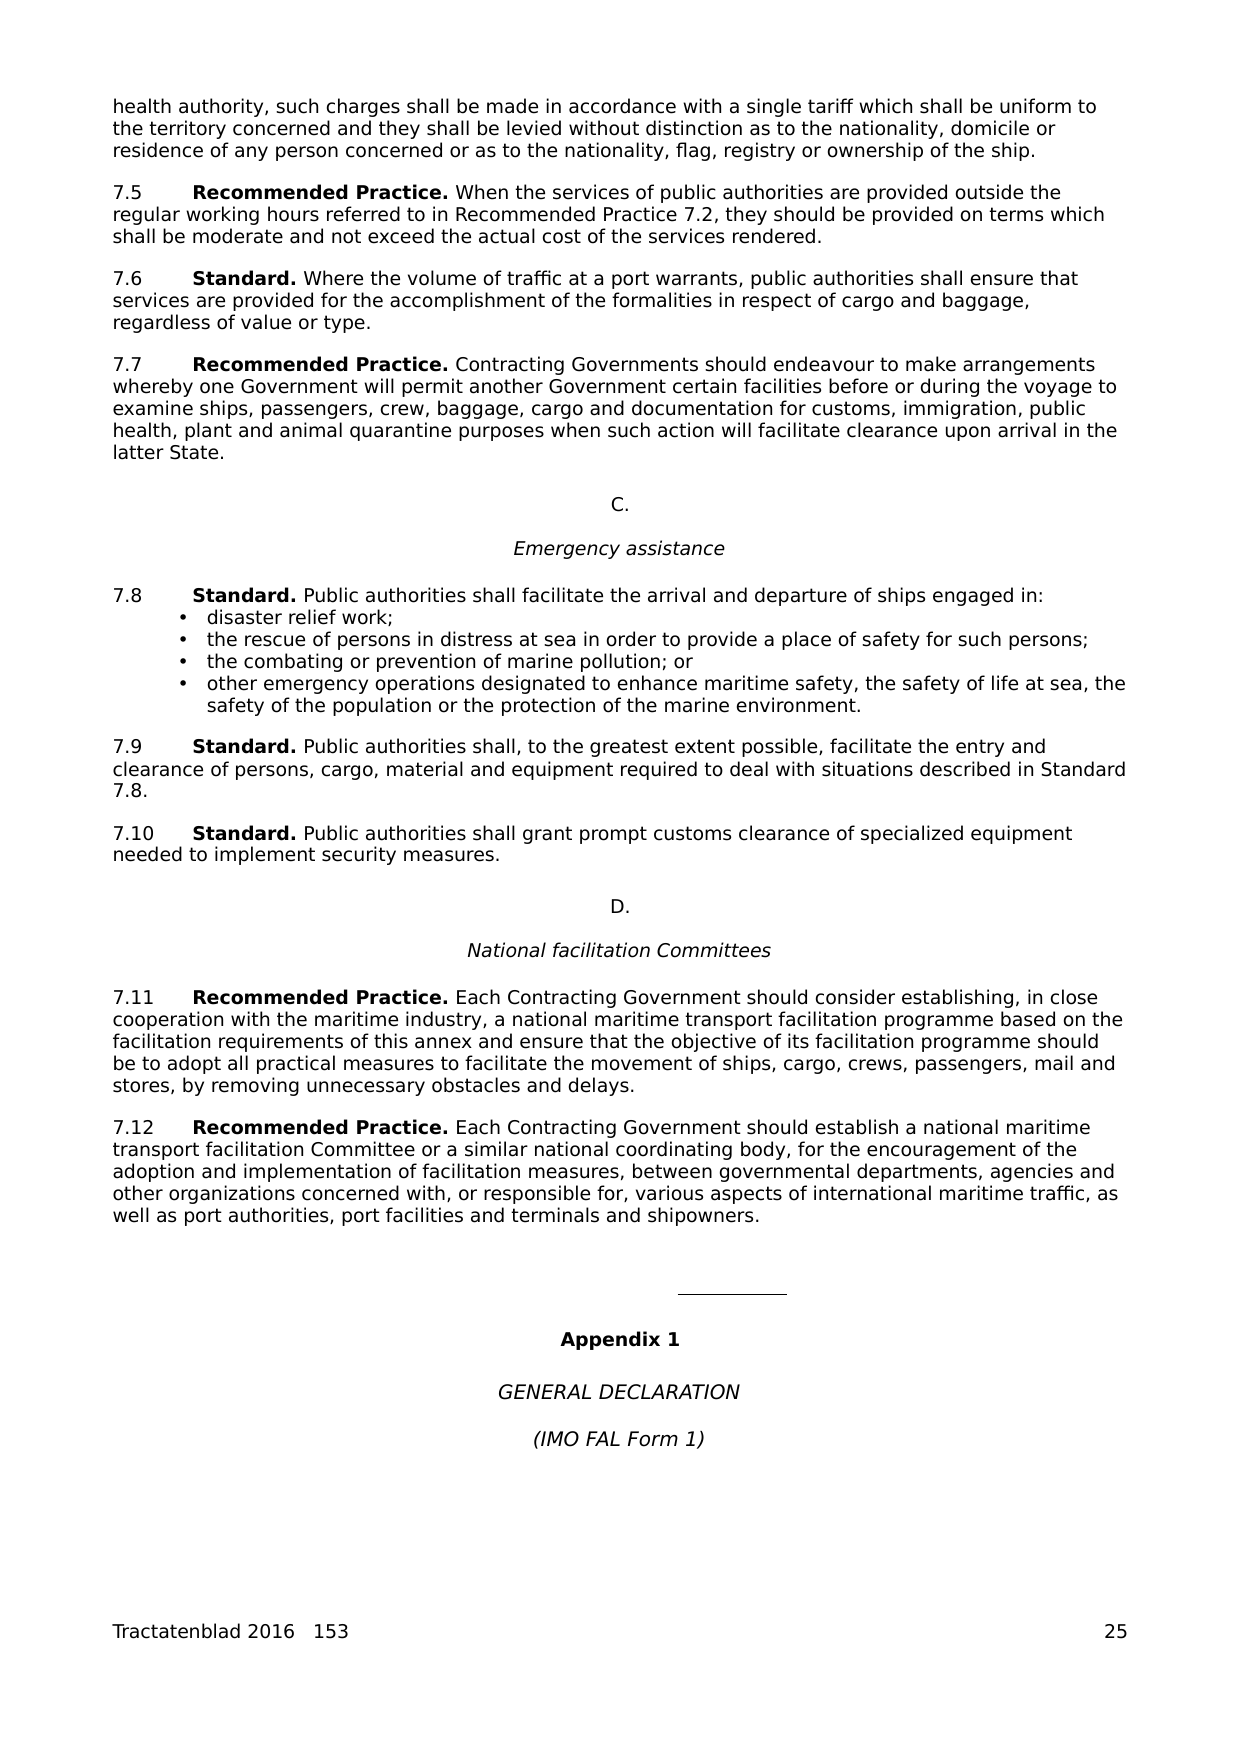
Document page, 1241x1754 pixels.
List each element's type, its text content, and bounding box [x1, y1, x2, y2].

text 7.7 Recommended Practice. Contracting Governments should endeavour to make arrangements whereby one Government will permit another Government certain facilities before or during the voyage to examine ships, passengers, crew, baggage, cargo and documentation for customs, immigration, public health, plant and animal quarantine purposes when such action will facilitate clearance upon arrival in the latter State. [112, 354, 1128, 464]
text 7.6 Standard. Where the volume of traffic at a port warrants, public authorities shall ensure that services are provided for the accomplishment of the formalities in respect of cargo and baggage, regardless of value or type. [112, 268, 1128, 334]
subtitle GENERAL DECLARATION (IMO FAL Form 1) [112, 1381, 1128, 1451]
text 7.11 Recommended Practice. Each Contracting Government should consider establishing, in close cooperation with the maritime industry, a national maritime transport facilitation programme based on the facilitation requirements of this annex and ensure that the objective of its facilitation programme should be to adopt all practical measures to facilitate the movement of ships, cargo, crews, passengers, mail and stores, by removing unnecessary obstacles and delays. [112, 987, 1128, 1097]
text 7.12 Recommended Practice. Each Contracting Government should establish a national maritime transport facilitation Committee or a similar national coordinating body, for the encouragement of the adoption and implementation of facilitation measures, between governmental departments, agencies and other organizations concerned with, or responsible for, various aspects of international maritime traffic, as well as port authorities, port facilities and terminals and shipowners. [112, 1117, 1128, 1227]
text 7.10 Standard. Public authorities shall grant prompt customs clearance of specialized equipment needed to implement security measures. [112, 822, 1128, 866]
subtitle C. Emergency assistance [112, 494, 1128, 559]
text • the rescue of persons in distress at sea in order to provide a place of safety for such persons; [177, 628, 1128, 651]
subtitle D. National facilitation Committees [112, 896, 1128, 962]
text 7.5 Recommended Practice. When the services of public authorities are provided outside the regular working hours referred to in Recommended Practice 7.2, they should be provided on terms which shall be moderate and not exceed the actual cost of the services rendered. [112, 182, 1128, 248]
text • the combating or prevention of marine pollution; or [177, 651, 1128, 672]
text health authority, such charges shall be made in accordance with a single tariff which shall be uniform to the territory concerned and they shall be levied without distinction as to the nationality, domicile or residence of any person concerned or as to the nationality, flag, registry or ownership of the ship. [112, 96, 1128, 162]
text 7.8 Standard. Public authorities shall facilitate the arrival and departure of ships engaged in: [112, 584, 1128, 607]
subtitle Appendix 1 [112, 1329, 1128, 1351]
text • other emergency operations designated to enhance maritime safety, the safety of life at sea, the safety of the population or the protection of the marine environment. [177, 672, 1128, 716]
text 7.9 Standard. Public authorities shall, to the greatest extent possible, facilitate the entry and clearance of persons, cargo, material and equipment required to deal with situations described in Standard 7.8. [112, 736, 1128, 802]
text • disaster relief work; [177, 607, 1128, 628]
